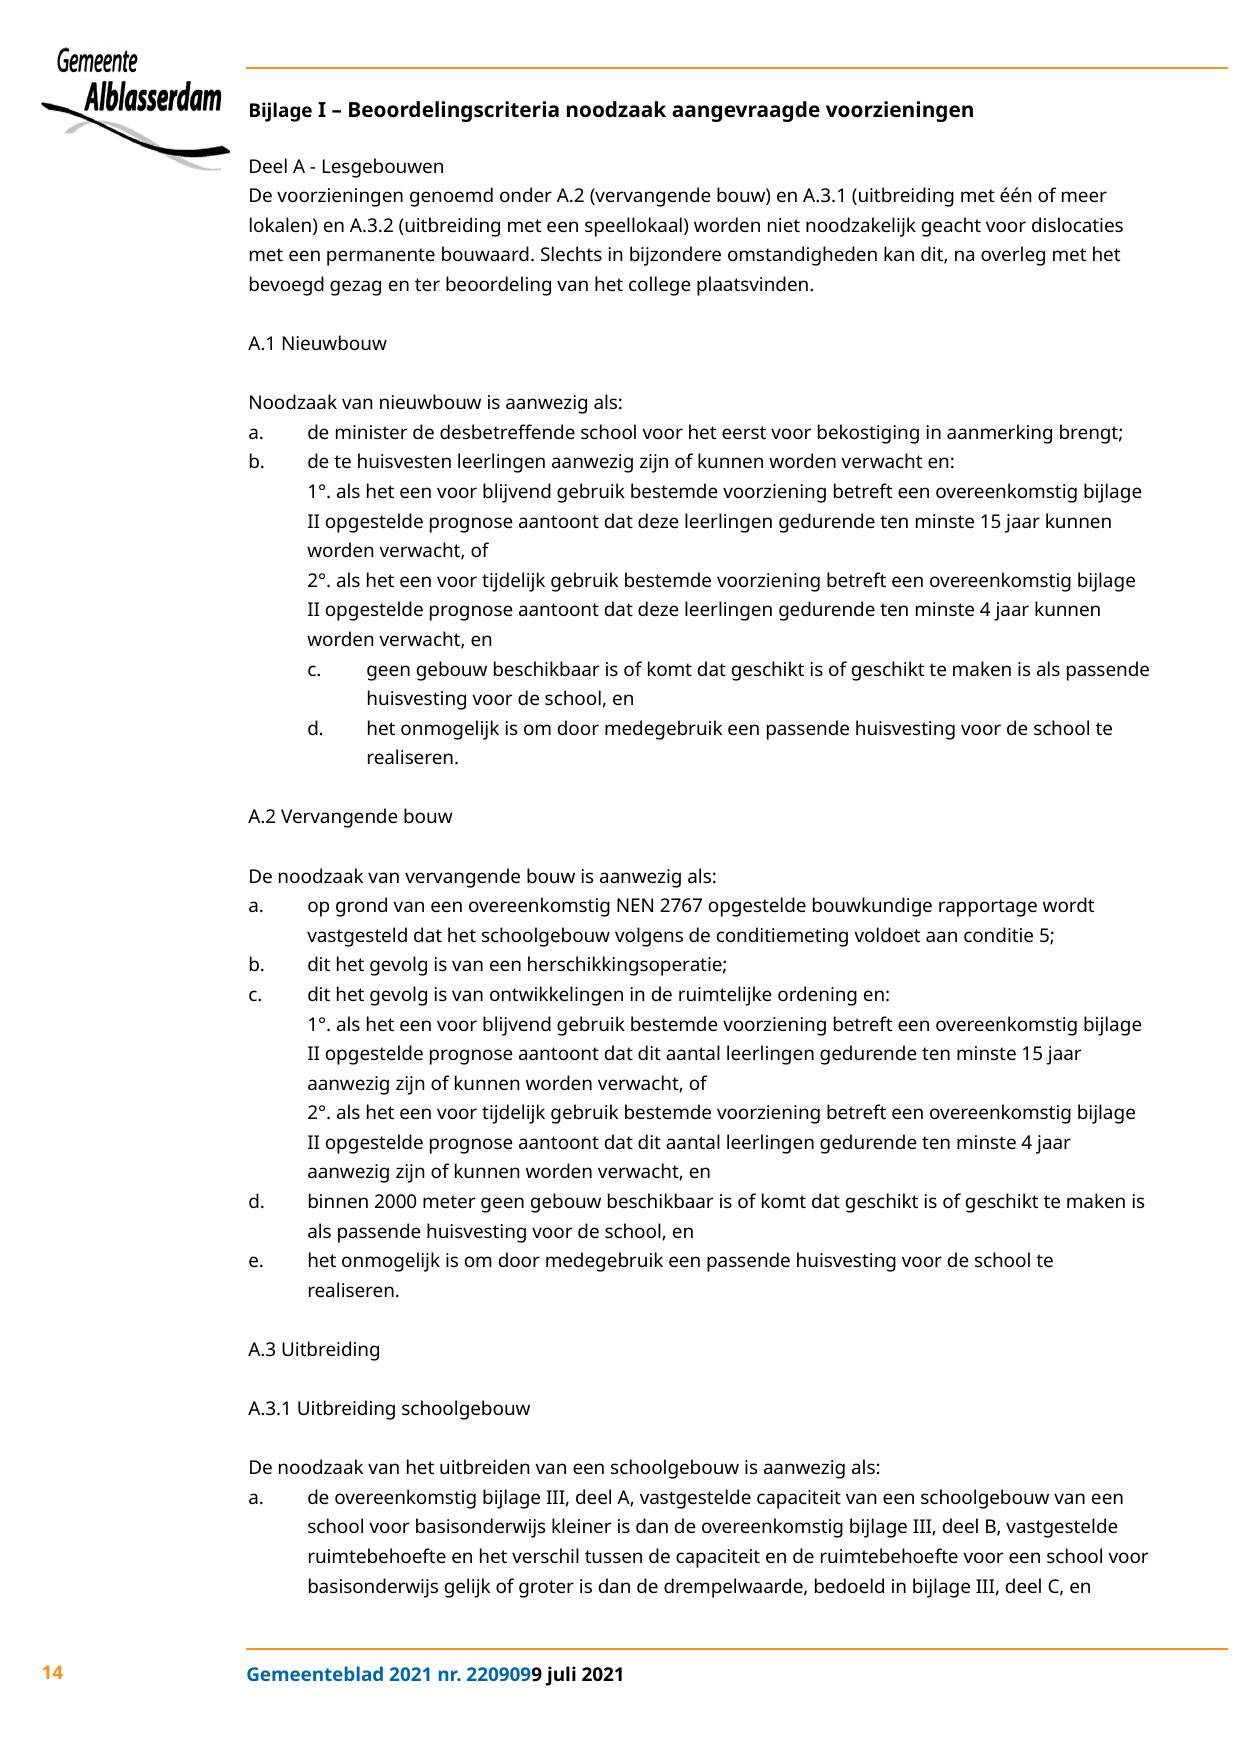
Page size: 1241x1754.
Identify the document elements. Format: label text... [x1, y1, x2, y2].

list 2°. als het een voor tijdelijk gebruik bestemde voorziening betreft een overeenkomstig bijlage II opgestelde prognose aantoont dat dit aantal leerlingen gedurende ten minste 4 jaar aanwezig zijn of kunnen worden verwacht, en [248, 1099, 1152, 1184]
text Deel A - Lesgebouwen [248, 153, 1152, 179]
list op grond van een overeenkomstig NEN 2767 opgestelde bouwkundige rapportage wordt vastgesteld dat het schoolgebouw volgens de conditiemeting voldoet aan conditie 5; [248, 892, 1152, 948]
text Noodzaak van nieuwbouw is aanwezig als: [248, 389, 1152, 415]
list geen gebouw beschikbaar is of komt dat geschikt is of geschikt te maken is als passende huisvesting voor de school, en [307, 656, 1152, 711]
text Bijlage I – Beoordelingscriteria noodzaak aangevraagde voorzieningen [248, 95, 1152, 123]
text De noodzaak van het uitbreiden van een schoolgebouw is aanwezig als: [248, 1454, 1152, 1480]
text A.2 Vervangende bouw [248, 804, 1152, 829]
list 1°. als het een voor blijvend gebruik bestemde voorziening betreft een overeenkomstig bijlage II opgestelde prognose aantoont dat dit aantal leerlingen gedurende ten minste 15 jaar aanwezig zijn of kunnen worden verwacht, of [248, 1011, 1152, 1096]
list de minister de desbetreffende school voor het eerst voor bekostiging in aanmerking brengt; [248, 419, 1152, 445]
list dit het gevolg is van ontwikkelingen in de ruimtelijke ordening en: [248, 981, 1152, 1007]
list 2°. als het een voor tijdelijk gebruik bestemde voorziening betreft een overeenkomstig bijlage II opgestelde prognose aantoont dat deze leerlingen gedurende ten minste 4 jaar kunnen worden verwacht, en [248, 567, 1152, 652]
text De voorzieningen genoemd onder A.2 (vervangende bouw) en A.3.1 (uitbreiding met één of meer lokalen) en A.3.2 (uitbreiding met een speellokaal) worden niet noodzakelijk geacht voor dislocaties met een permanente bouwaard. Slechts in bijzondere omstandigheden kan dit, na overleg met het bevoegd gezag en ter beoordeling van het college plaatsvinden. [248, 182, 1152, 297]
list het onmogelijk is om door medegebruik een passende huisvesting voor de school te realiseren. [248, 1247, 1152, 1303]
text A.3.1 Uitbreiding schoolgebouw [248, 1395, 1152, 1421]
list de te huisvesten leerlingen aanwezig zijn of kunnen worden verwacht en: [248, 449, 1152, 474]
text A.3 Uitbreiding [248, 1336, 1152, 1362]
picture [41, 47, 231, 172]
text De noodzaak van vervangende bouw is aanwezig als: [248, 863, 1152, 889]
list dit het gevolg is van een herschikkingsoperatie; [248, 952, 1152, 977]
list 1°. als het een voor blijvend gebruik bestemde voorziening betreft een overeenkomstig bijlage II opgestelde prognose aantoont dat deze leerlingen gedurende ten minste 15 jaar kunnen worden verwacht, of [248, 478, 1152, 563]
text A.1 Nieuwbouw [248, 330, 1152, 356]
list het onmogelijk is om door medegebruik een passende huisvesting voor de school te realiseren. [307, 715, 1152, 770]
list binnen 2000 meter geen gebouw beschikbaar is of komt dat geschikt is of geschikt te maken is als passende huisvesting voor de school, en [248, 1188, 1152, 1244]
list de overeenkomstig bijlage III, deel A, vastgestelde capaciteit van een schoolgebouw van een school voor basisonderwijs kleiner is dan de overeenkomstig bijlage III, deel B, vastgestelde ruimtebehoefte en het verschil tussen de capaciteit en de ruimtebehoefte voor een school voor basisonderwijs gelijk of groter is dan de drempelwaarde, bedoeld in bijlage III, deel C, en [248, 1484, 1152, 1599]
